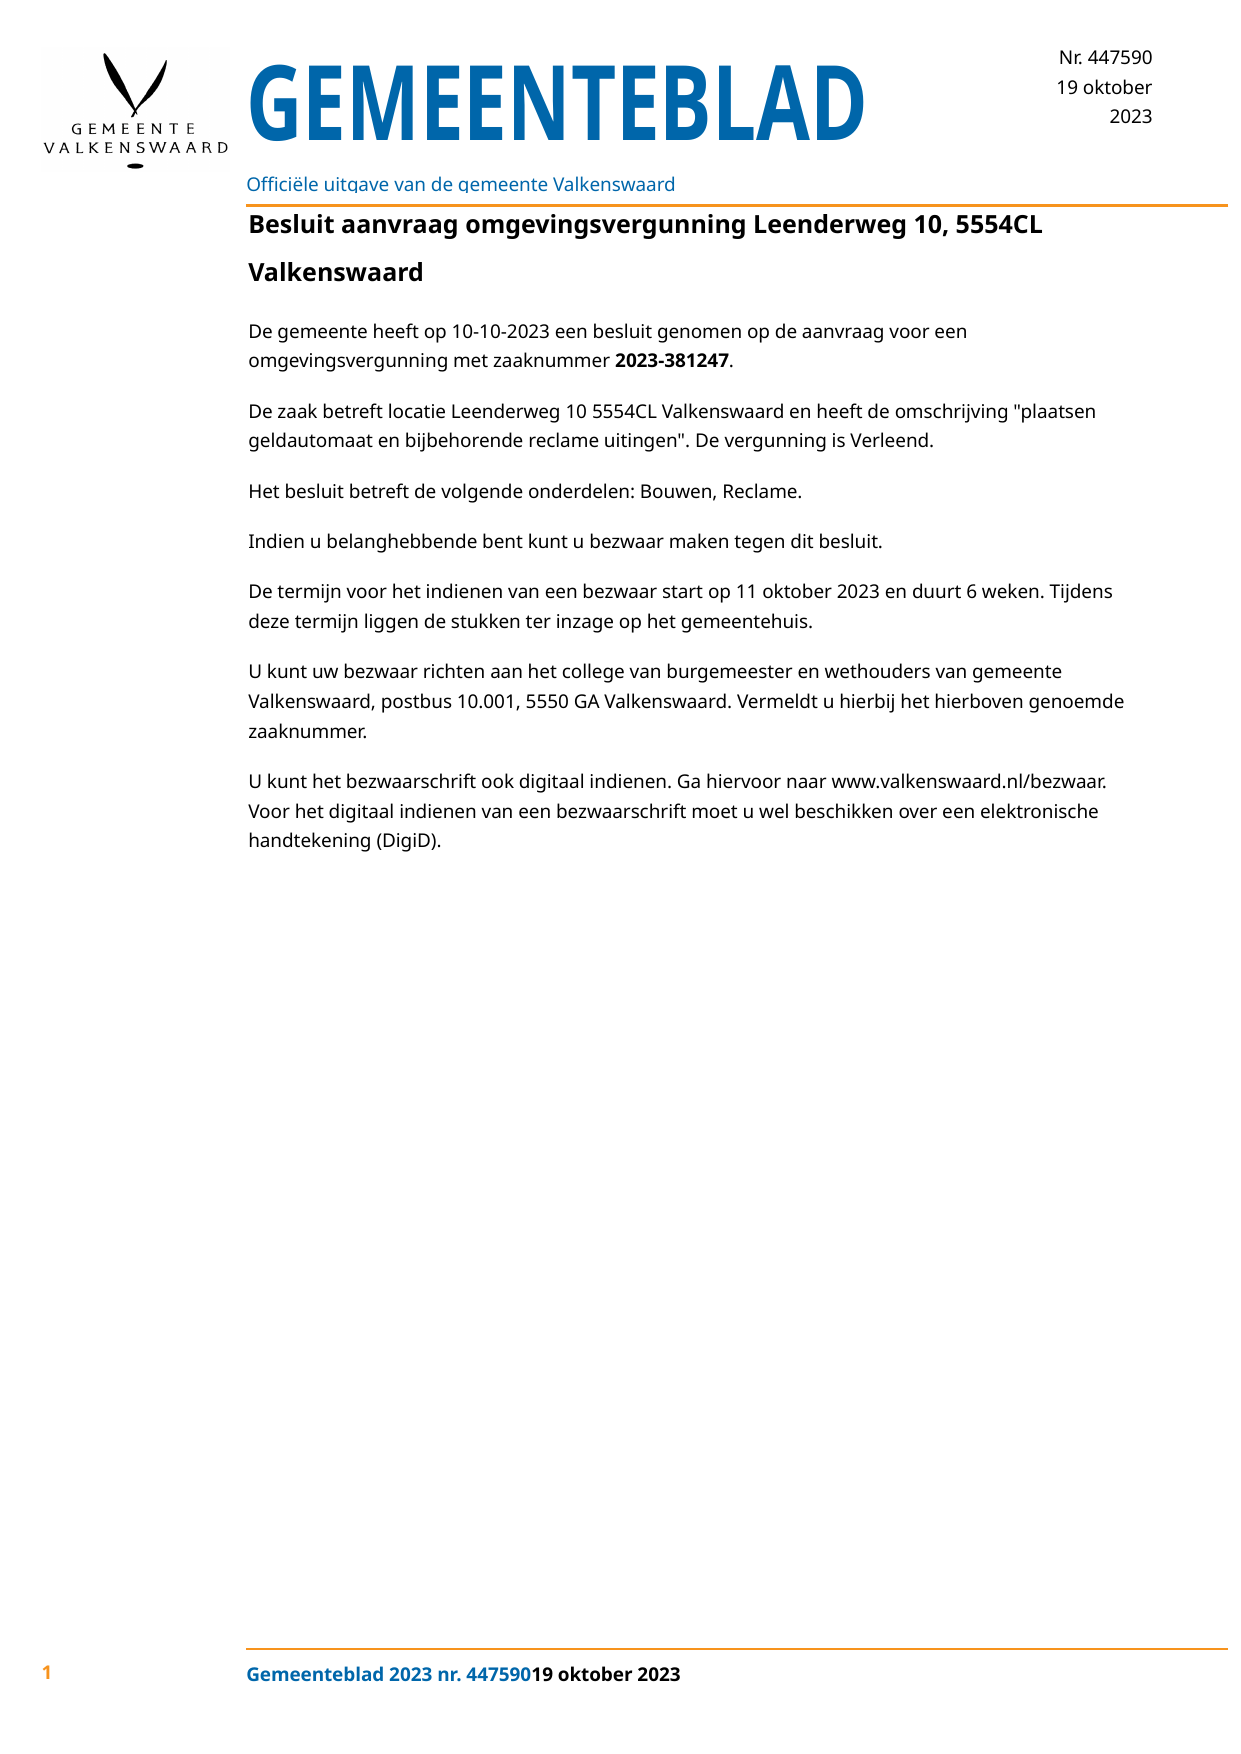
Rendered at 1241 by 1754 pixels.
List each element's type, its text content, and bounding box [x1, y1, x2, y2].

picture [41, 47, 231, 172]
text Het besluit betreft de volgende onderdelen: Bouwen, Reclame. [248, 478, 1152, 504]
text U kunt het bezwaarschrift ook digitaal indienen. Ga hiervoor naar www.valkenswaard.nl/bezwaar. Voor het digitaal indienen van een bezwaarschrift moet u wel beschikken over een elektronische handtekening (DigiD). [248, 768, 1152, 853]
text De termijn voor het indienen van een bezwaar start op 11 oktober 2023 en duurt 6 weken. Tijdens deze termijn liggen de stukken ter inzage op het gemeentehuis. [248, 579, 1152, 634]
text De zaak betreft locatie Leenderweg 10 5554CL Valkenswaard en heeft de omschrijving "plaatsen geldautomaat en bijbehorende reclame uitingen". De vergunning is Verleend. [248, 398, 1152, 453]
text De gemeente heeft op 10-10-2023 een besluit genomen op de aanvraag voor een omgevingsvergunning met zaaknummer 2023-381247. [248, 318, 1152, 373]
text U kunt uw bezwaar richten aan het college van burgemeester en wethouders van gemeente Valkenswaard, postbus 10.001, 5550 GA Valkenswaard. Vermeldt u hierbij het hierboven genoemde zaaknummer. [248, 659, 1152, 744]
text Besluit aanvraag omgevingsvergunning Leenderweg 10, 5554CL Valkenswaard [248, 207, 1152, 288]
text Indien u belanghebbende bent kunt u bezwaar maken tegen dit besluit. [248, 528, 1152, 554]
